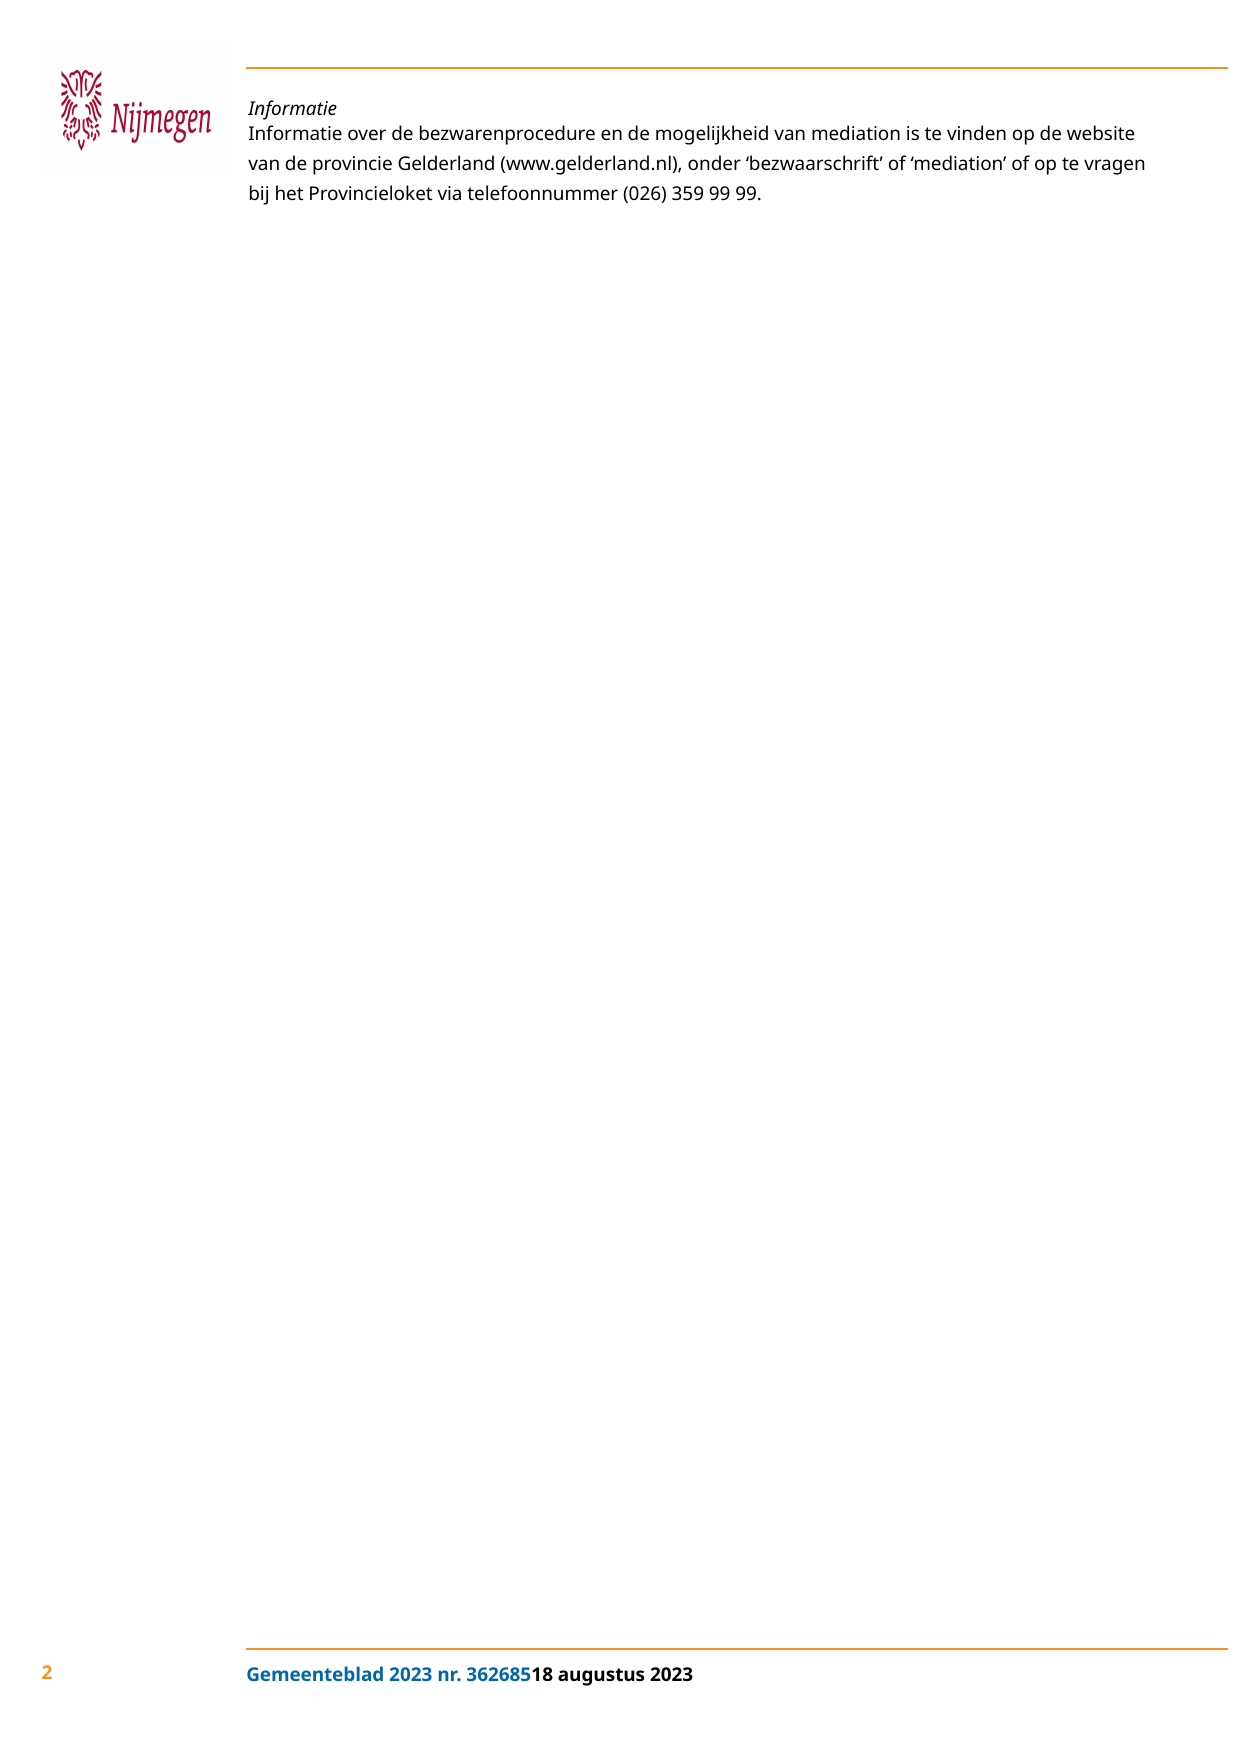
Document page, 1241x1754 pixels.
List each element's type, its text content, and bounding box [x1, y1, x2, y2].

picture [41, 47, 231, 172]
text Informatie over de bezwarenprocedure en de mogelijkheid van mediation is te vinden op de website van de provincie Gelderland (www.gelderland.nl), onder ‘bezwaarschrift’ of ‘mediation’ of op te vragen bij het Provincieloket via telefoonnummer (026) 359 99 99. [248, 121, 1152, 205]
text Informatie [248, 95, 1152, 121]
